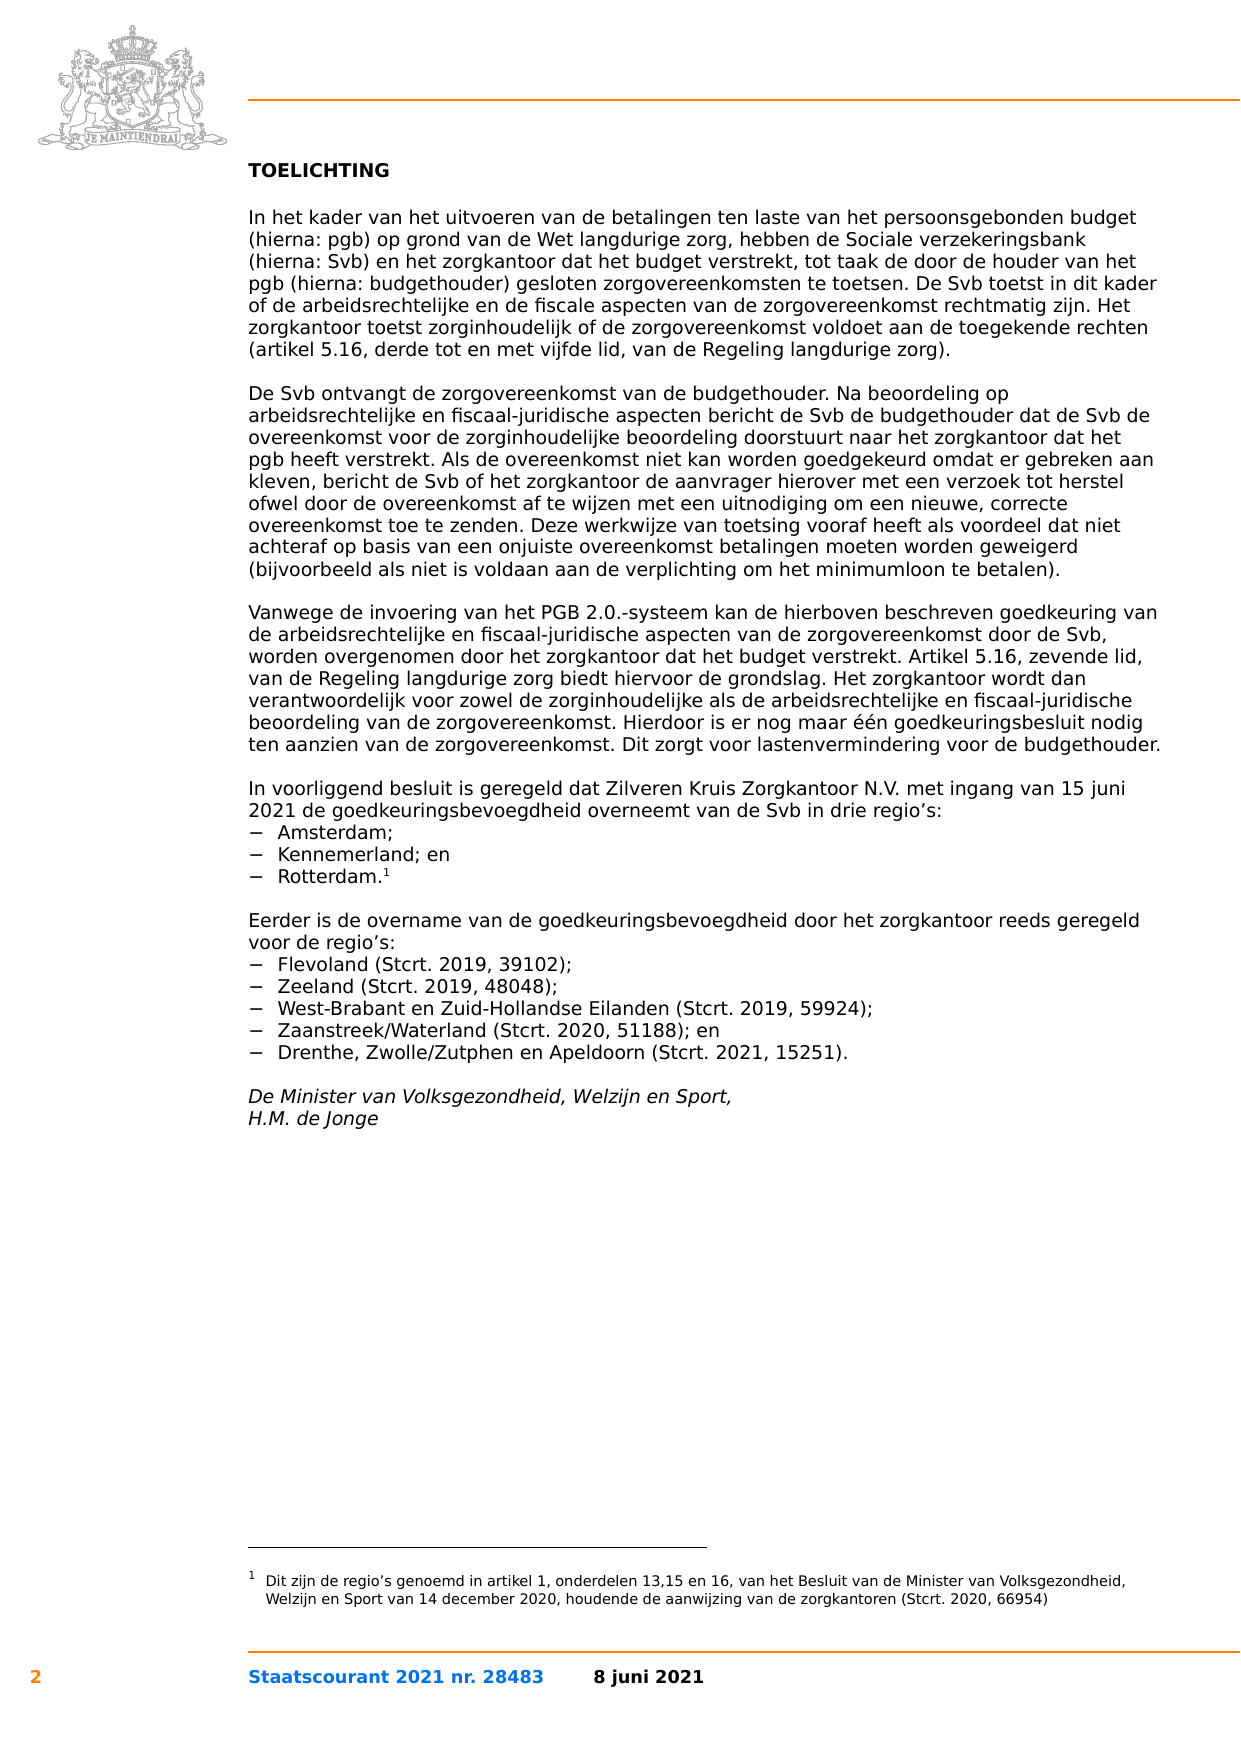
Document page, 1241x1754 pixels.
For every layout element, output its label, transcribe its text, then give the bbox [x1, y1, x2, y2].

subtitle TOELICHTING [248, 160, 1163, 182]
text Vanwege de invoering van het PGB 2.0.-systeem kan de hierboven beschreven goedkeuring van de arbeidsrechtelijke en fiscaal-juridische aspecten van de zorgovereenkomst door de Svb, worden overgenomen door het zorgkantoor dat het budget verstrekt. Artikel 5.16, zevende lid, van de Regeling langdurige zorg biedt hiervoor de grondslag. Het zorgkantoor wordt dan verantwoordelijk voor zowel de zorginhoudelijke als de arbeidsrechtelijke en fiscaal-juridische beoordeling van de zorgovereenkomst. Hierdoor is er nog maar één goedkeuringsbesluit nodig ten aanzien van de zorgovereenkomst. Dit zorgt voor lastenvermindering voor de budgethouder. [248, 602, 1163, 756]
text Eerder is de overname van de goedkeuringsbevoegdheid door het zorgkantoor reeds geregeld voor de regio’s: [248, 910, 1163, 954]
text − Rotterdam. [248, 866, 1163, 888]
text De Minister van Volksgezondheid, Welzijn en Sport, H.M. de Jonge [248, 1086, 1163, 1129]
picture [38, 25, 227, 150]
text De Svb ontvangt de zorgovereenkomst van de budgethouder. Na beoordeling op arbeidsrechtelijke en fiscaal-juridische aspecten bericht de Svb de budgethouder dat de Svb de overeenkomst voor de zorginhoudelijke beoordeling doorstuurt naar het zorgkantoor dat het pgb heeft verstrekt. Als de overeenkomst niet kan worden goedgekeurd omdat er gebreken aan kleven, bericht de Svb of het zorgkantoor de aanvrager hierover met een verzoek tot herstel ofwel door de overeenkomst af te wijzen met een uitnodiging om een nieuwe, correcte overeenkomst toe te zenden. Deze werkwijze van toetsing vooraf heeft als voordeel dat niet achteraf op basis van een onjuiste overeenkomst betalingen moeten worden geweigerd (bijvoorbeeld als niet is voldaan aan de verplichting om het minimumloon te betalen). [248, 383, 1163, 580]
text − Drenthe, Zwolle/Zutphen en Apeldoorn (Stcrt. 2021, 15251). [248, 1042, 1163, 1064]
text In voorliggend besluit is geregeld dat Zilveren Kruis Zorgkantoor N.V. met ingang van 15 juni 2021 de goedkeuringsbevoegdheid overneemt van de Svb in drie regio’s: [248, 778, 1163, 822]
text − Flevoland (Stcrt. 2019, 39102); [248, 954, 1163, 976]
text − Amsterdam; [248, 822, 1163, 844]
text − Zeeland (Stcrt. 2019, 48048); [248, 976, 1163, 998]
text − Zaanstreek/Waterland (Stcrt. 2020, 51188); en [248, 1020, 1163, 1042]
text − West-Brabant en Zuid-Hollandse Eilanden (Stcrt. 2019, 59924); [248, 998, 1163, 1020]
text − Kennemerland; en [248, 844, 1163, 866]
text Dit zijn de regio’s genoemd in artikel 1, onderdelen 13,15 en 16, van het Besluit van de Minister van Volksgezondheid, Welzijn en Sport van 14 december 2020, houdende de aanwijzing van de zorgkantoren (Stcrt. 2020, 66954) [248, 1569, 1163, 1608]
text In het kader van het uitvoeren van de betalingen ten laste van het persoonsgebonden budget (hierna: pgb) op grond van de Wet langdurige zorg, hebben de Sociale verzekeringsbank (hierna: Svb) en het zorgkantoor dat het budget verstrekt, tot taak de door de houder van het pgb (hierna: budgethouder) gesloten zorgovereenkomsten te toetsen. De Svb toetst in dit kader of de arbeidsrechtelijke en de fiscale aspecten van de zorgovereenkomst rechtmatig zijn. Het zorgkantoor toetst zorginhoudelijk of de zorgovereenkomst voldoet aan de toegekende rechten (artikel 5.16, derde tot en met vijfde lid, van de Regeling langdurige zorg). [248, 207, 1163, 361]
